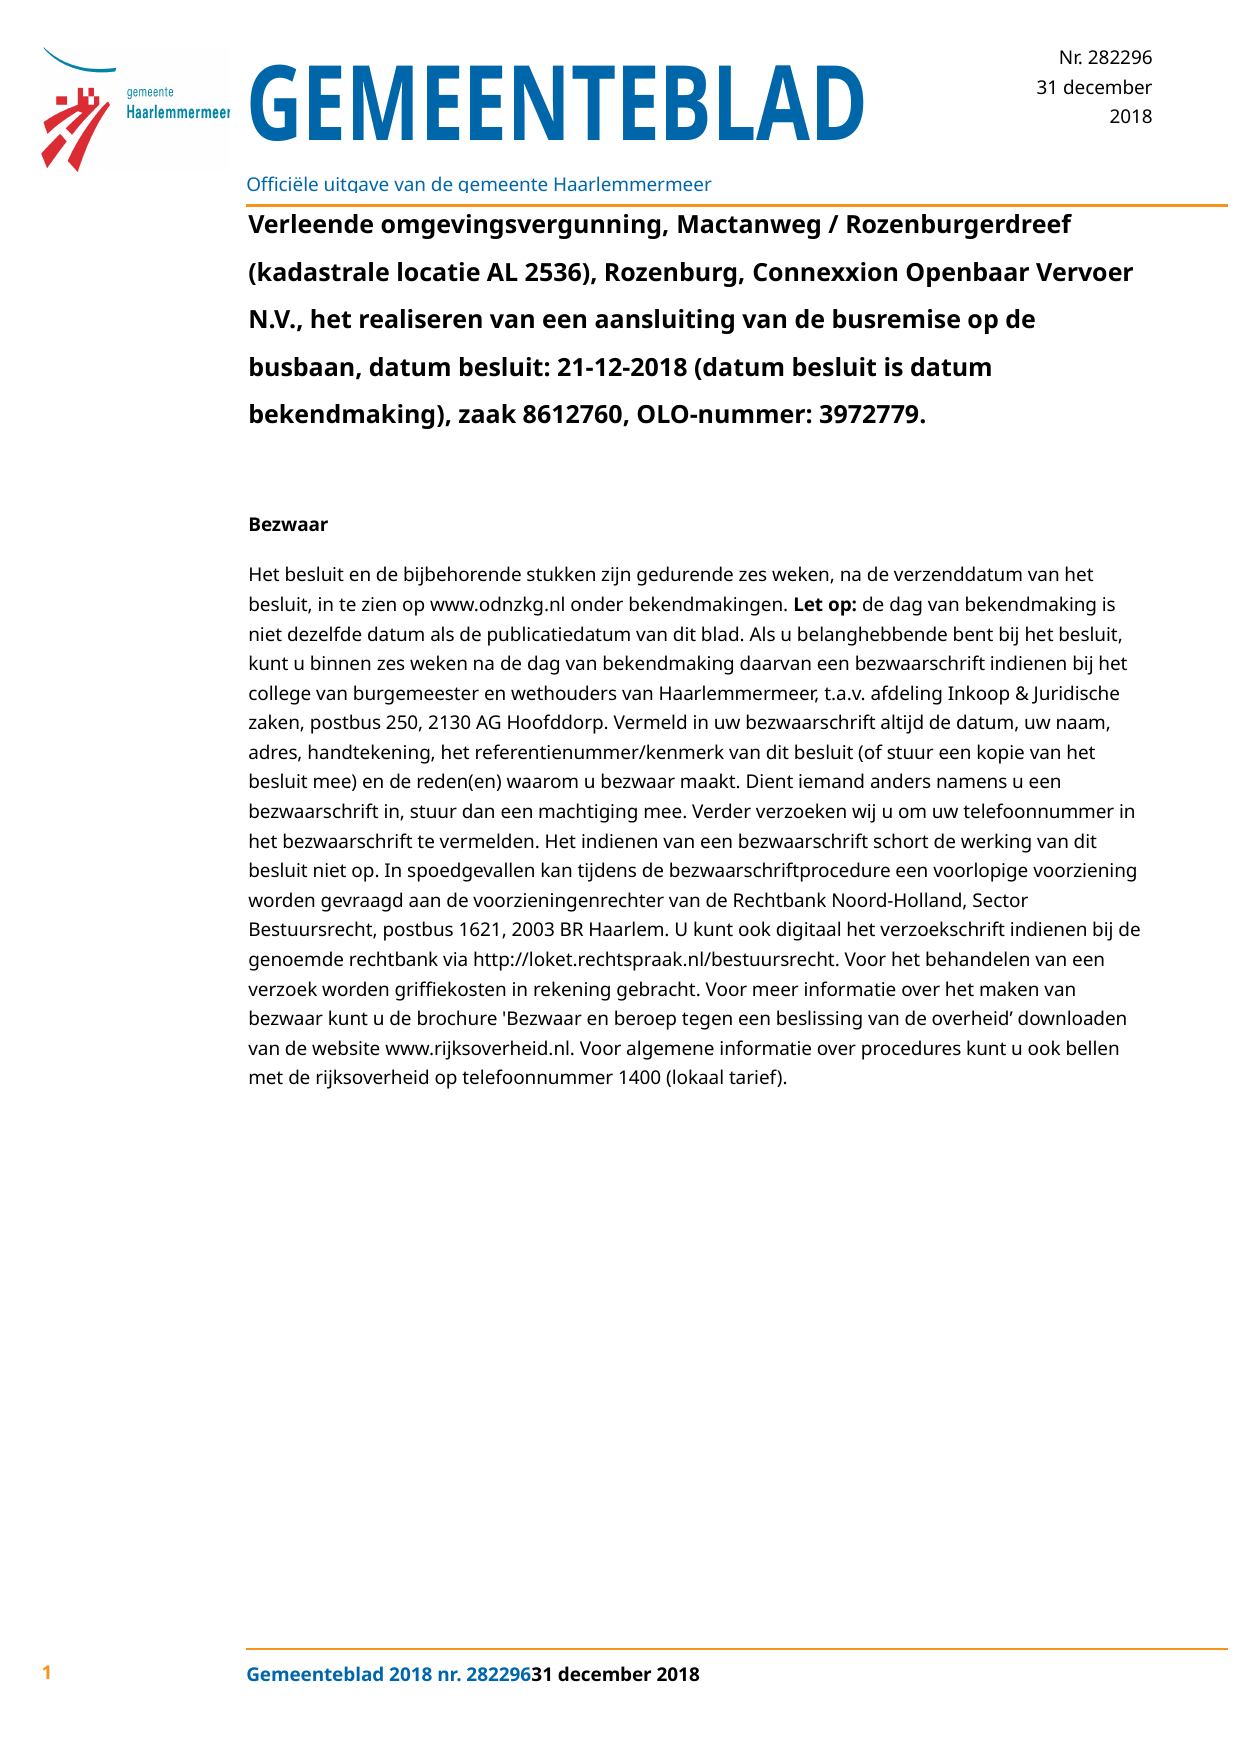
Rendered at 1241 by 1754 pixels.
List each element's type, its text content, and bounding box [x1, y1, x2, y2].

text Verleende omgevingsvergunning, Mactanweg / Rozenburgerdreef (kadastrale locatie AL 2536), Rozenburg, Connexxion Openbaar Vervoer N.V., het realiseren van een aansluiting van de busremise op de busbaan, datum besluit: 21-12-2018 (datum besluit is datum bekendmaking), zaak 8612760, OLO-nummer: 3972779. [248, 207, 1152, 431]
text Het besluit en de bijbehorende stukken zijn gedurende zes weken, na de verzenddatum van het besluit, in te zien op www.odnzkg.nl onder bekendmakingen. Let op: de dag van bekendmaking is niet dezelfde datum als de publicatiedatum van dit blad. Als u belanghebbende bent bij het besluit, kunt u binnen zes weken na de dag van bekendmaking daarvan een bezwaarschrift indienen bij het college van burgemeester en wethouders van Haarlemmermeer, t.a.v. afdeling Inkoop & Juridische zaken, postbus 250, 2130 AG Hoofddorp. Vermeld in uw bezwaarschrift altijd de datum, uw naam, adres, handtekening, het referentienummer/kenmerk van dit besluit (of stuur een kopie van het besluit mee) en de reden(en) waarom u bezwaar maakt. Dient iemand anders namens u een bezwaarschrift in, stuur dan een machtiging mee. Verder verzoeken wij u om uw telefoonnummer in het bezwaarschrift te vermelden. Het indienen van een bezwaarschrift schort de werking van dit besluit niet op. In spoedgevallen kan tijdens de bezwaarschriftprocedure een voorlopige voorziening worden gevraagd aan de voorzieningenrechter van de Rechtbank Noord-Holland, Sector Bestuursrecht, postbus 1621, 2003 BR Haarlem. U kunt ook digitaal het verzoekschrift indienen bij de genoemde rechtbank via http://loket.rechtspraak.nl/bestuursrecht. Voor het behandelen van een verzoek worden griffiekosten in rekening gebracht. Voor meer informatie over het maken van bezwaar kunt u de brochure 'Bezwaar en beroep tegen een beslissing van de overheid’ downloaden van de website www.rijksoverheid.nl. Voor algemene informatie over procedures kunt u ook bellen met de rijksoverheid op telefoonnummer 1400 (lokaal tarief). [248, 562, 1152, 1090]
text Bezwaar [248, 511, 1152, 537]
picture [41, 47, 231, 172]
